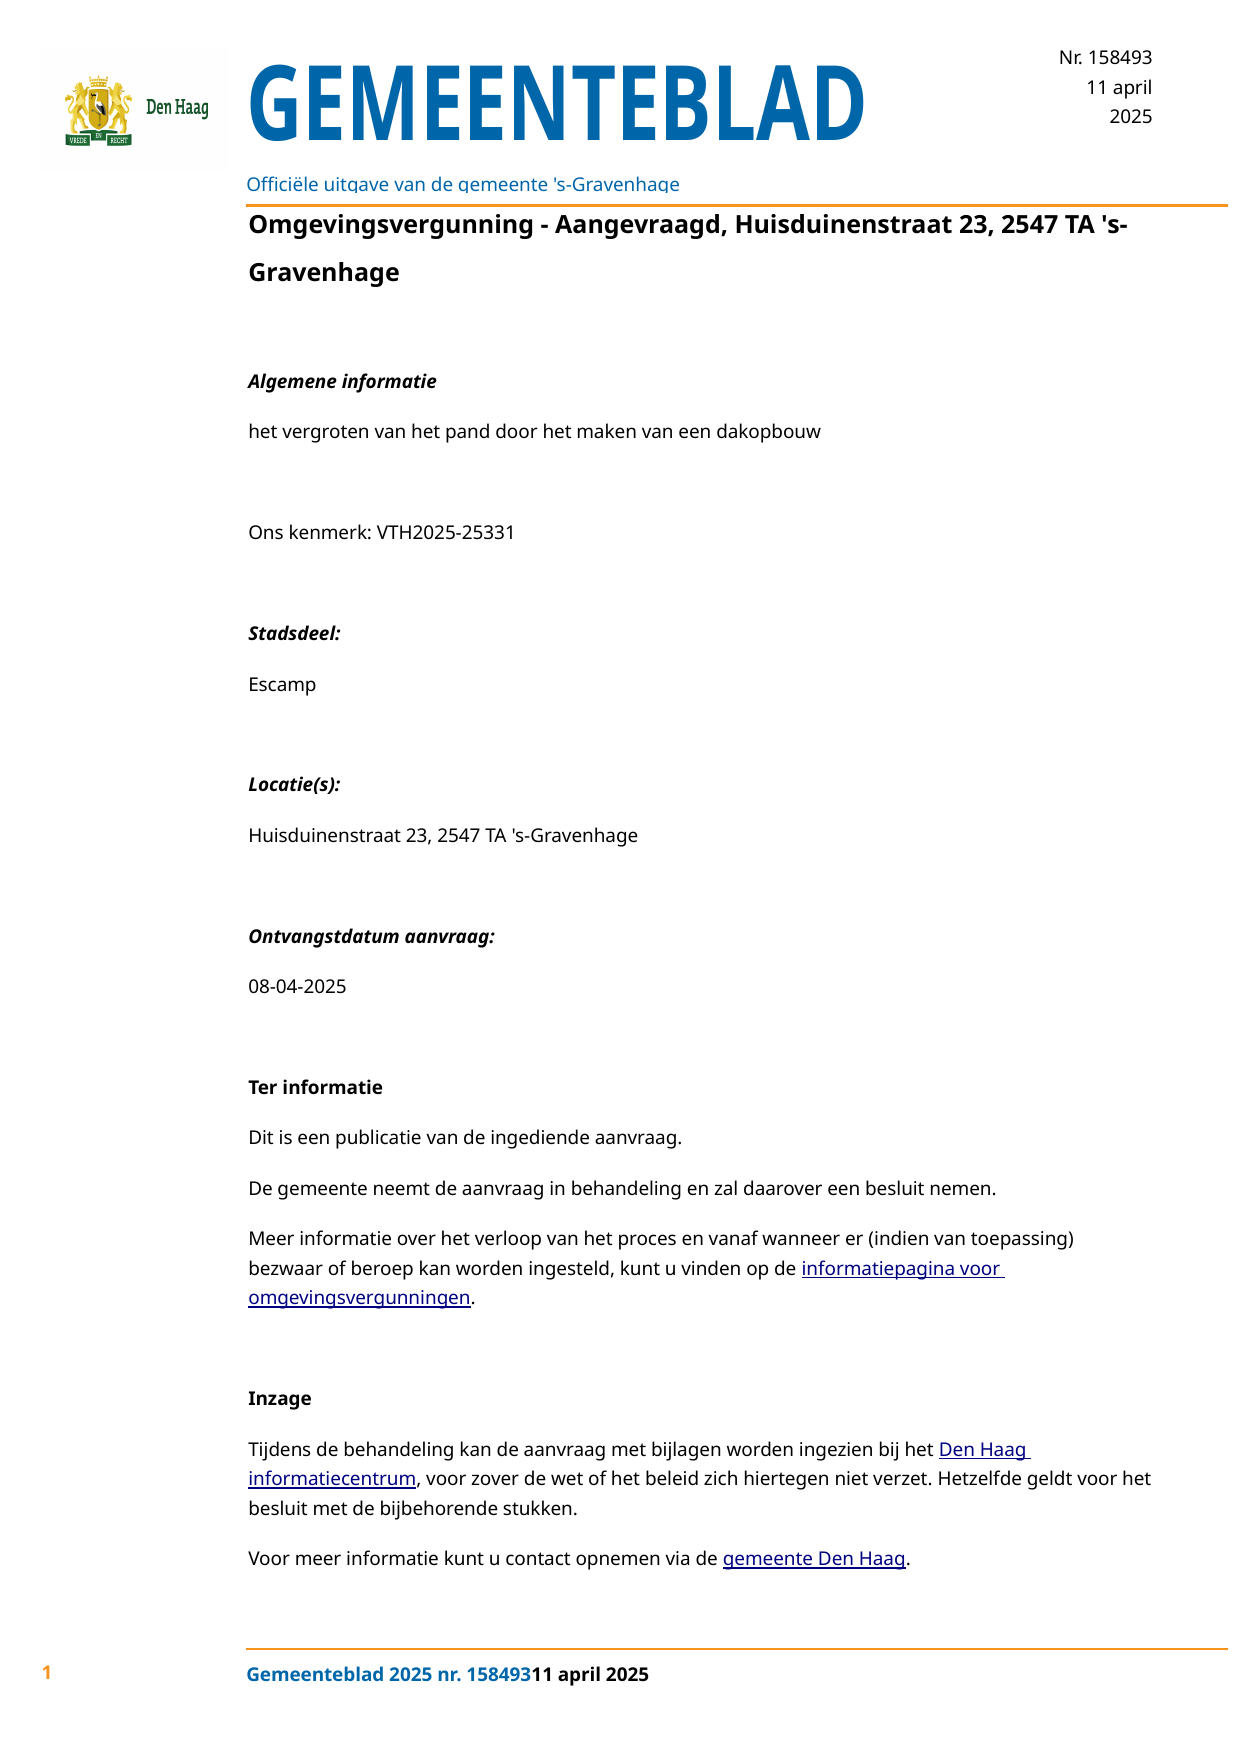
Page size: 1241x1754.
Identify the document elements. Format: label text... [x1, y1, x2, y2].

text Ter informatie [248, 1074, 1152, 1100]
text Huisduinenstraat 23, 2547 TA 's-Gravenhage [248, 822, 1152, 848]
picture [41, 47, 231, 172]
text Locatie(s): [248, 772, 1152, 797]
text Meer informatie over het verloop van het proces en vanaf wanneer er (indien van toepassing) bezwaar of beroep kan worden ingesteld, kunt u vinden op de informatiepagina voor omgevingsvergunningen. [248, 1225, 1152, 1310]
text het vergroten van het pand door het maken van een dakopbouw [248, 419, 1152, 444]
text Voor meer informatie kunt u contact opnemen via de gemeente Den Haag. [248, 1545, 1152, 1571]
text De gemeente neemt de aanvraag in behandeling en zal daarover een besluit nemen. [248, 1175, 1152, 1201]
text Stadsdeel: [248, 620, 1152, 646]
text Omgevingsvergunning - Aangevraagd, Huisduinenstraat 23, 2547 TA 's-Gravenhage [248, 207, 1152, 288]
text Dit is een publicatie van de ingediende aanvraag. [248, 1124, 1152, 1150]
text Tijdens de behandeling kan de aanvraag met bijlagen worden ingezien bij het Den Haag informatiecentrum, voor zover de wet of het beleid zich hiertegen niet verzet. Hetzelfde geldt voor het besluit met de bijbehorende stukken. [248, 1436, 1152, 1521]
text 08-04-2025 [248, 973, 1152, 999]
text Escamp [248, 671, 1152, 697]
text Ontvangstdatum aanvraag: [248, 923, 1152, 949]
text Inzage [248, 1385, 1152, 1411]
text Algemene informatie [248, 368, 1152, 394]
text Ons kenmerk: VTH2025-25331 [248, 519, 1152, 545]
